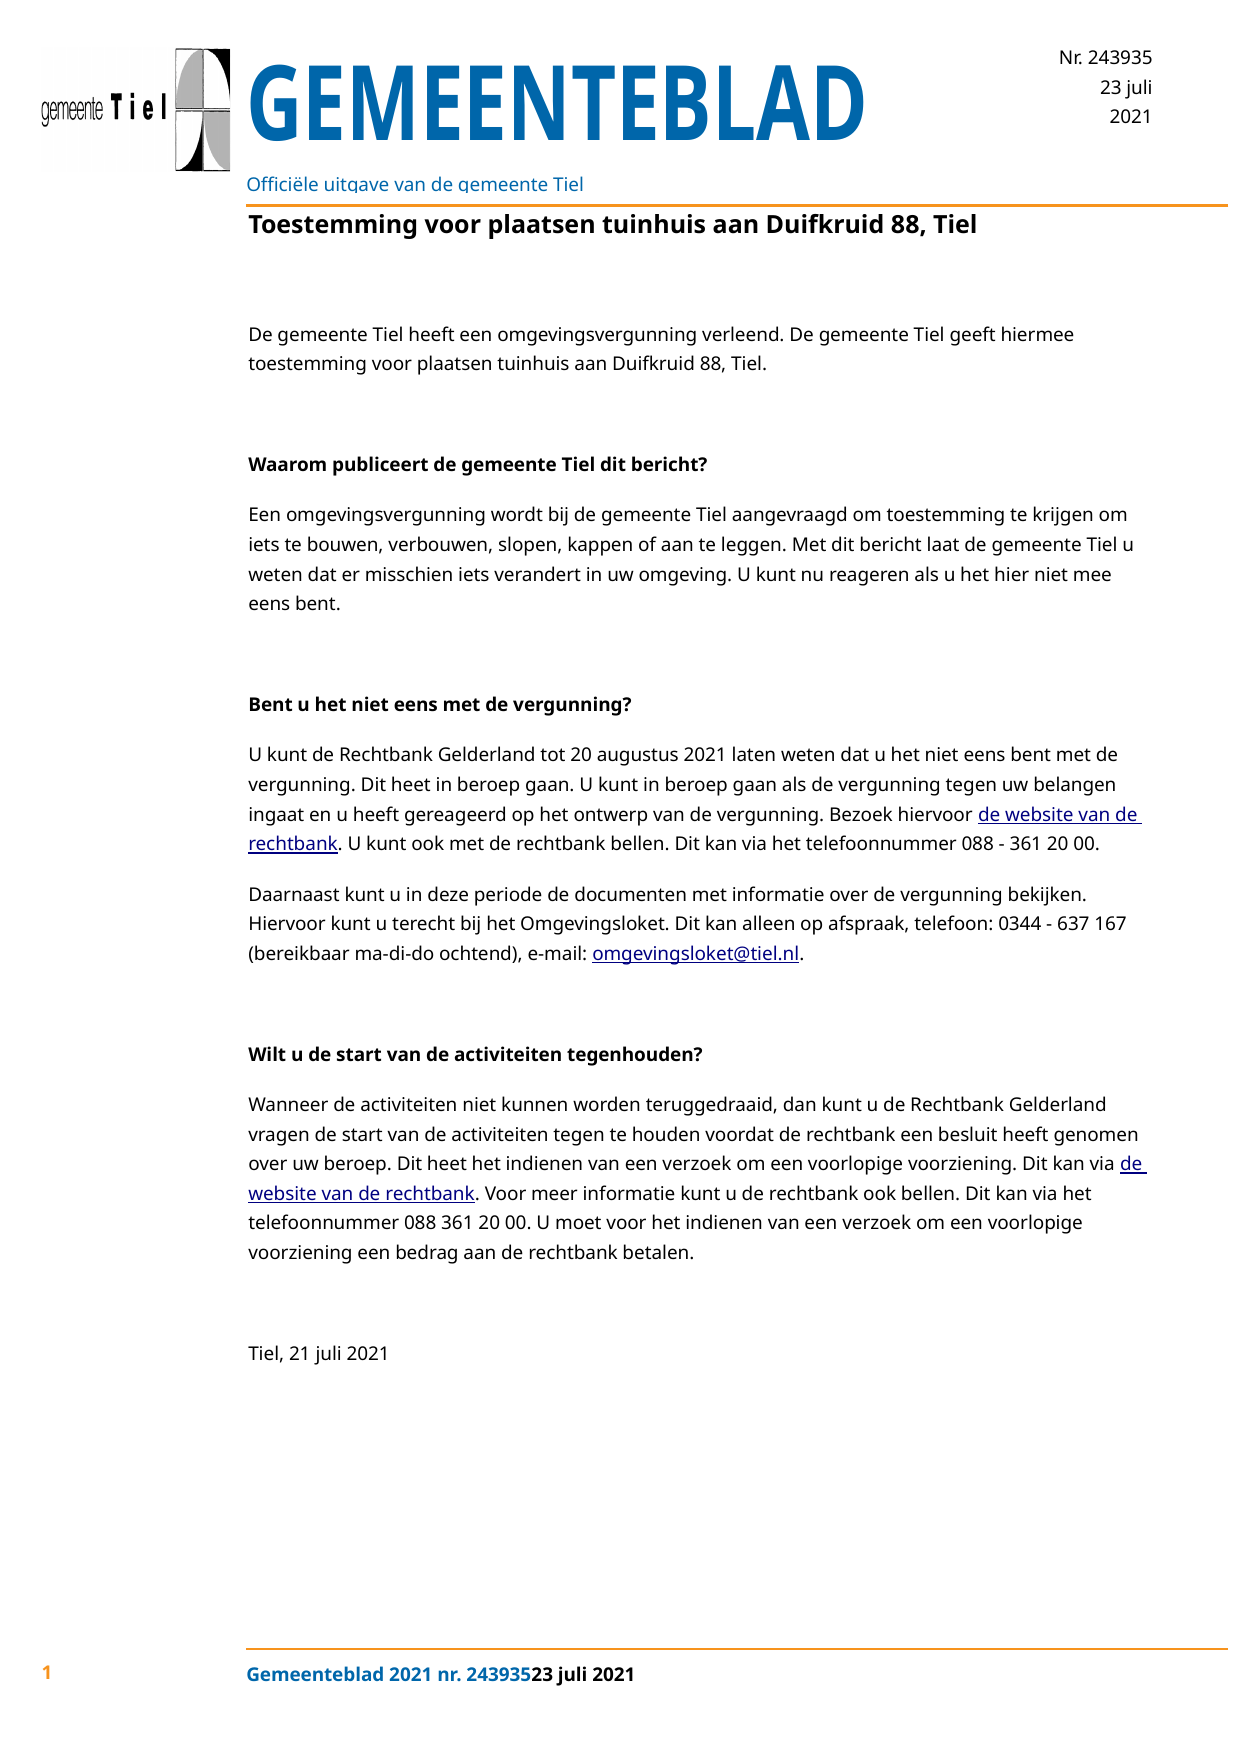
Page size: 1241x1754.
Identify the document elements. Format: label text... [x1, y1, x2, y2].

text De gemeente Tiel heeft een omgevingsvergunning verleend. De gemeente Tiel geeft hiermee toestemming voor plaatsen tuinhuis aan Duifkruid 88, Tiel. [248, 321, 1152, 376]
text Waarom publiceert de gemeente Tiel dit bericht? [248, 451, 1152, 477]
picture [41, 47, 231, 172]
text Wanneer de activiteiten niet kunnen worden teruggedraaid, dan kunt u de Rechtbank Gelderland vragen de start van de activiteiten tegen te houden voordat de rechtbank een besluit heeft genomen over uw beroep. Dit heet het indienen van een verzoek om een voorlopige voorziening. Dit kan via de website van de rechtbank. Voor meer informatie kunt u de rechtbank ook bellen. Dit kan via het telefoonnummer 088 361 20 00. U moet voor het indienen van een verzoek om een voorlopige voorziening een bedrag aan de rechtbank betalen. [248, 1091, 1152, 1265]
text Een omgevingsvergunning wordt bij de gemeente Tiel aangevraagd om toestemming te krijgen om iets te bouwen, verbouwen, slopen, kappen of aan te leggen. Met dit bericht laat de gemeente Tiel u weten dat er misschien iets verandert in uw omgeving. U kunt nu reageren als u het hier niet mee eens bent. [248, 502, 1152, 616]
text Toestemming voor plaatsen tuinhuis aan Duifkruid 88, Tiel [248, 207, 1152, 241]
text Bent u het niet eens met de vergunning? [248, 691, 1152, 717]
text Wilt u de start van de activiteiten tegenhouden? [248, 1041, 1152, 1066]
text Daarnaast kunt u in deze periode de documenten met informatie over de vergunning bekijken. Hiervoor kunt u terecht bij het Omgevingsloket. Dit kan alleen op afspraak, telefoon: 0344 - 637 167 (bereikbaar ma-di-do ochtend), e-mail: omgevingsloket@tiel.nl. [248, 881, 1152, 966]
text U kunt de Rechtbank Gelderland tot 20 augustus 2021 laten weten dat u het niet eens bent met de vergunning. Dit heet in beroep gaan. U kunt in beroep gaan als de vergunning tegen uw belangen ingaat en u heeft gereageerd op het ontwerp van de vergunning. Bezoek hiervoor de website van de rechtbank. U kunt ook met de rechtbank bellen. Dit kan via het telefoonnummer 088 - 361 20 00. [248, 742, 1152, 856]
text Tiel, 21 juli 2021 [248, 1340, 1152, 1366]
